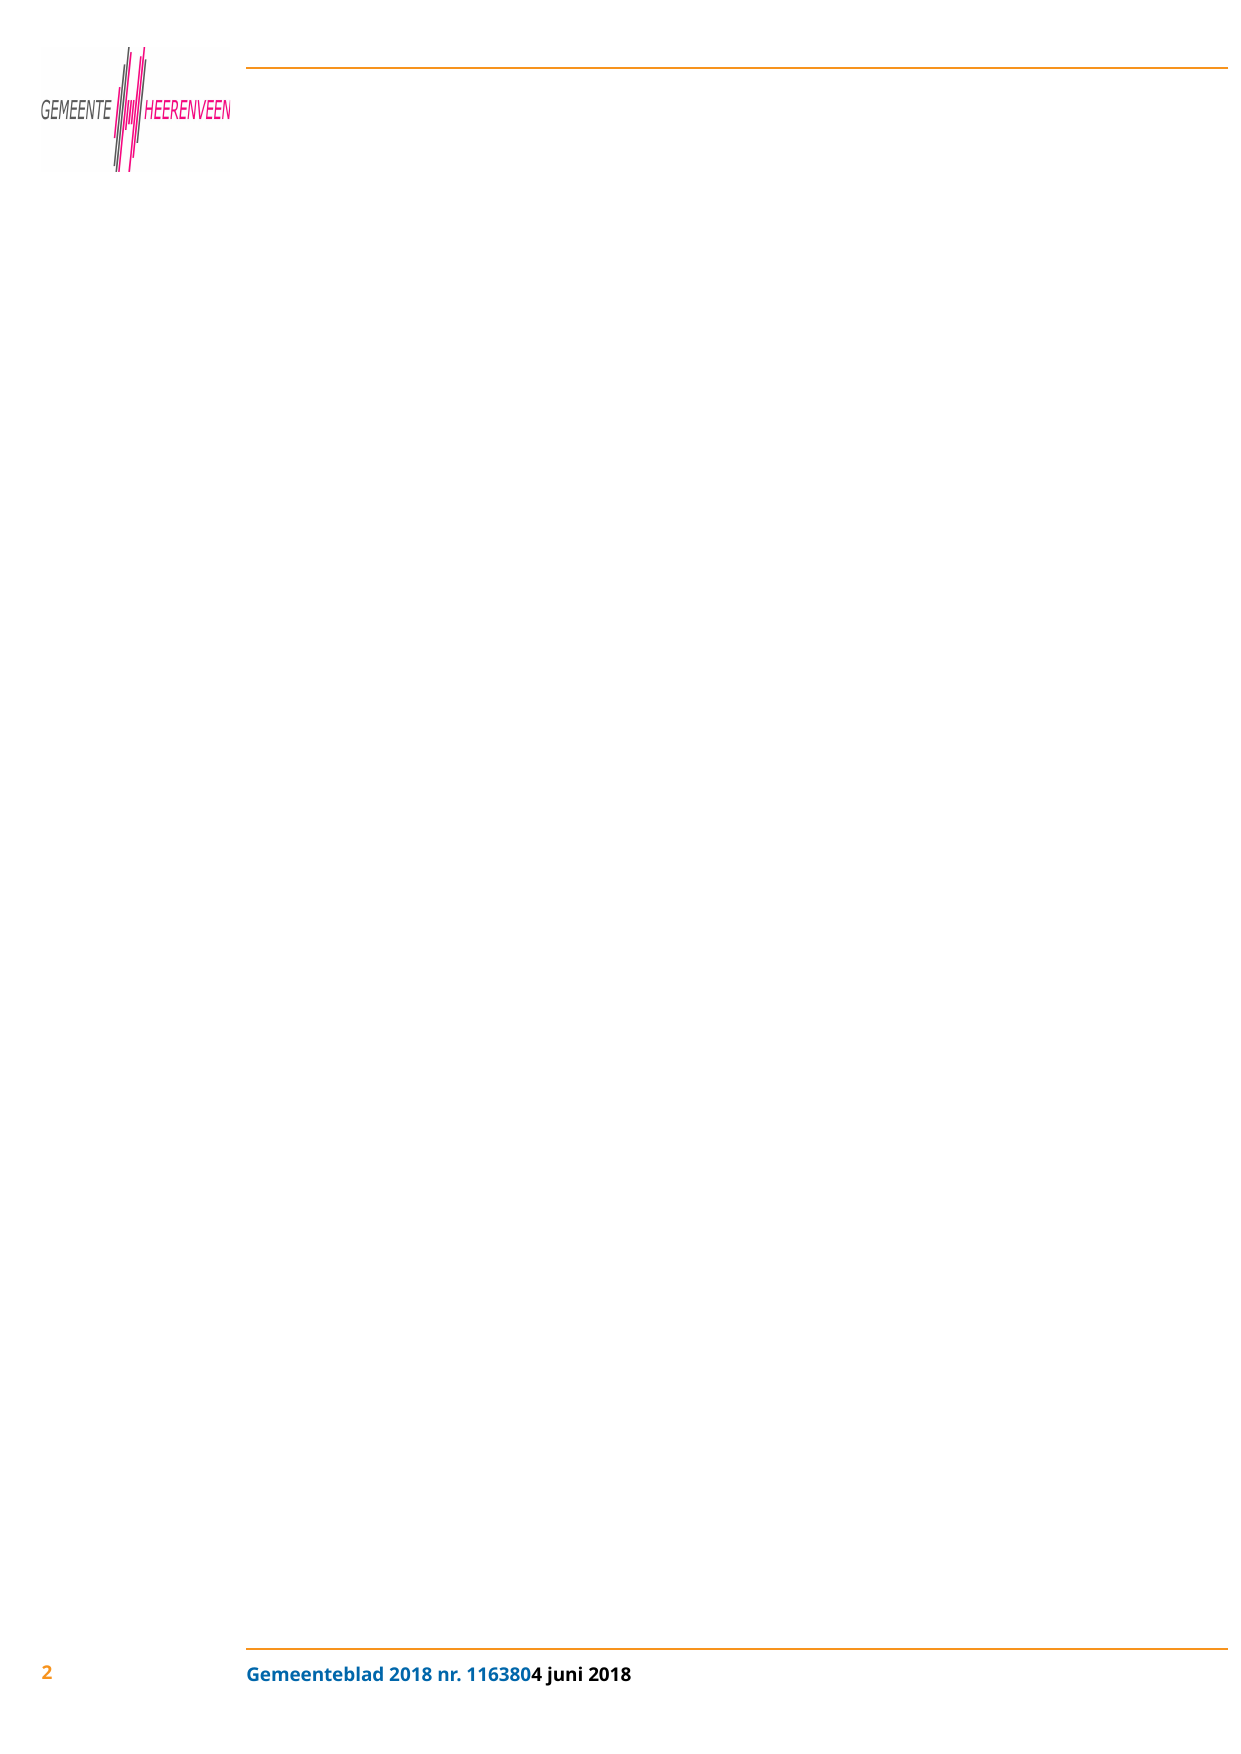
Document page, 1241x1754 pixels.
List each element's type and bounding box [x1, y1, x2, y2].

picture [41, 47, 231, 172]
